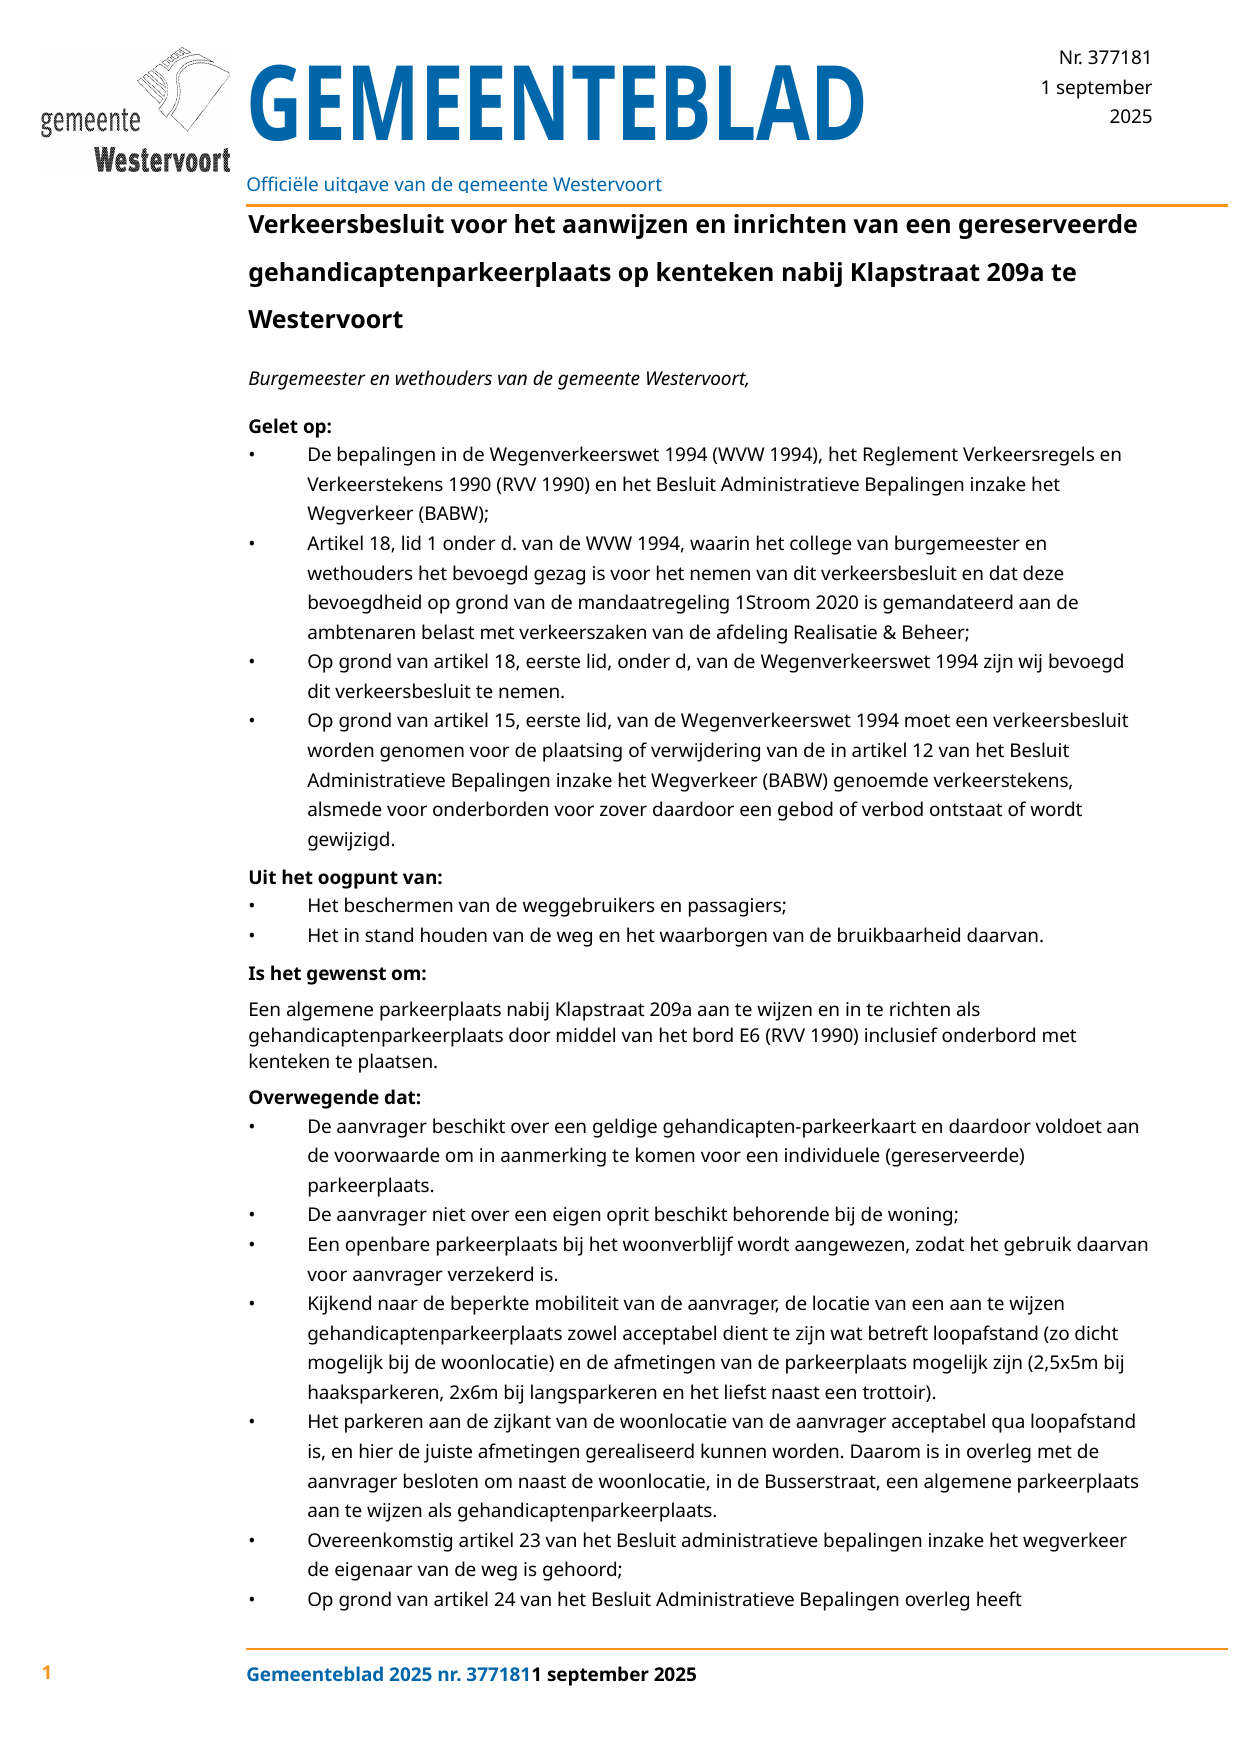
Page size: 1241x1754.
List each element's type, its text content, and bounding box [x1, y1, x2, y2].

list De aanvrager beschikt over een geldige gehandicapten-parkeerkaart en daardoor voldoet aan de voorwaarde om in aanmerking te komen voor een individuele (gereserveerde) parkeerplaats. [248, 1113, 1152, 1198]
list Op grond van artikel 15, eerste lid, van de Wegenverkeerswet 1994 moet een verkeersbesluit worden genomen voor de plaatsing of verwijdering van de in artikel 12 van het Besluit Administratieve Bepalingen inzake het Wegverkeer (BABW) genoemde verkeerstekens, alsmede voor onderborden voor zover daardoor een gebod of verbod ontstaat of wordt gewijzigd. [248, 708, 1152, 852]
text Gelet op: [248, 413, 1152, 439]
list Kijkend naar de beperkte mobiliteit van de aanvrager, de locatie van een aan te wijzen gehandicaptenparkeerplaats zowel acceptabel dient te zijn wat betreft loopafstand (zo dicht mogelijk bij de woonlocatie) en de afmetingen van de parkeerplaats mogelijk zijn (2,5x5m bij haaksparkeren, 2x6m bij langsparkeren en het liefst naast een trottoir). [248, 1290, 1152, 1405]
list Het parkeren aan de zijkant van de woonlocatie van de aanvrager acceptabel qua loopafstand is, en hier de juiste afmetingen gerealiseerd kunnen worden. Daarom is in overleg met de aanvrager besloten om naast de woonlocatie, in de Busserstraat, een algemene parkeerplaats aan te wijzen als gehandicaptenparkeerplaats. [248, 1409, 1152, 1523]
text Burgemeester en wethouders van de gemeente Westervoort, [248, 366, 1152, 391]
list Op grond van artikel 24 van het Besluit Administratieve Bepalingen overleg heeft [248, 1586, 1152, 1612]
text Uit het oogpunt van: [248, 864, 1152, 890]
list Overeenkomstig artikel 23 van het Besluit administratieve bepalingen inzake het wegverkeer de eigenaar van de weg is gehoord; [248, 1527, 1152, 1582]
list Het in stand houden van de weg en het waarborgen van de bruikbaarheid daarvan. [248, 922, 1152, 948]
list Artikel 18, lid 1 onder d. van de WVW 1994, waarin het college van burgemeester en wethouders het bevoegd gezag is voor het nemen van dit verkeersbesluit en dat deze bevoegdheid op grond van de mandaatregeling 1Stroom 2020 is gemandateerd aan de ambtenaren belast met verkeerszaken van de afdeling Realisatie & Beheer; [248, 530, 1152, 645]
list De bepalingen in de Wegenverkeerswet 1994 (WVW 1994), het Reglement Verkeersregels en Verkeerstekens 1990 (RVV 1990) en het Besluit Administratieve Bepalingen inzake het Wegverkeer (BABW); [248, 441, 1152, 526]
text Overwegende dat: [248, 1084, 1152, 1110]
text Een algemene parkeerplaats nabij Klapstraat 209a aan te wijzen en in te richten als gehandicaptenparkeerplaats door middel van het bord E6 (RVV 1990) inclusief onderbord met kenteken te plaatsen. [248, 996, 1152, 1074]
list Op grond van artikel 18, eerste lid, onder d, van de Wegenverkeerswet 1994 zijn wij bevoegd dit verkeersbesluit te nemen. [248, 648, 1152, 704]
list Een openbare parkeerplaats bij het woonverblijf wordt aangewezen, zodat het gebruik daarvan voor aanvrager verzekerd is. [248, 1231, 1152, 1287]
text Verkeersbesluit voor het aanwijzen en inrichten van een gereserveerde gehandicaptenparkeerplaats op kenteken nabij Klapstraat 209a te Westervoort [248, 207, 1152, 336]
picture [41, 47, 231, 172]
list Het beschermen van de weggebruikers en passagiers; [248, 892, 1152, 918]
text Is het gewenst om: [248, 960, 1152, 986]
list De aanvrager niet over een eigen oprit beschikt behorende bij de woning; [248, 1202, 1152, 1227]
